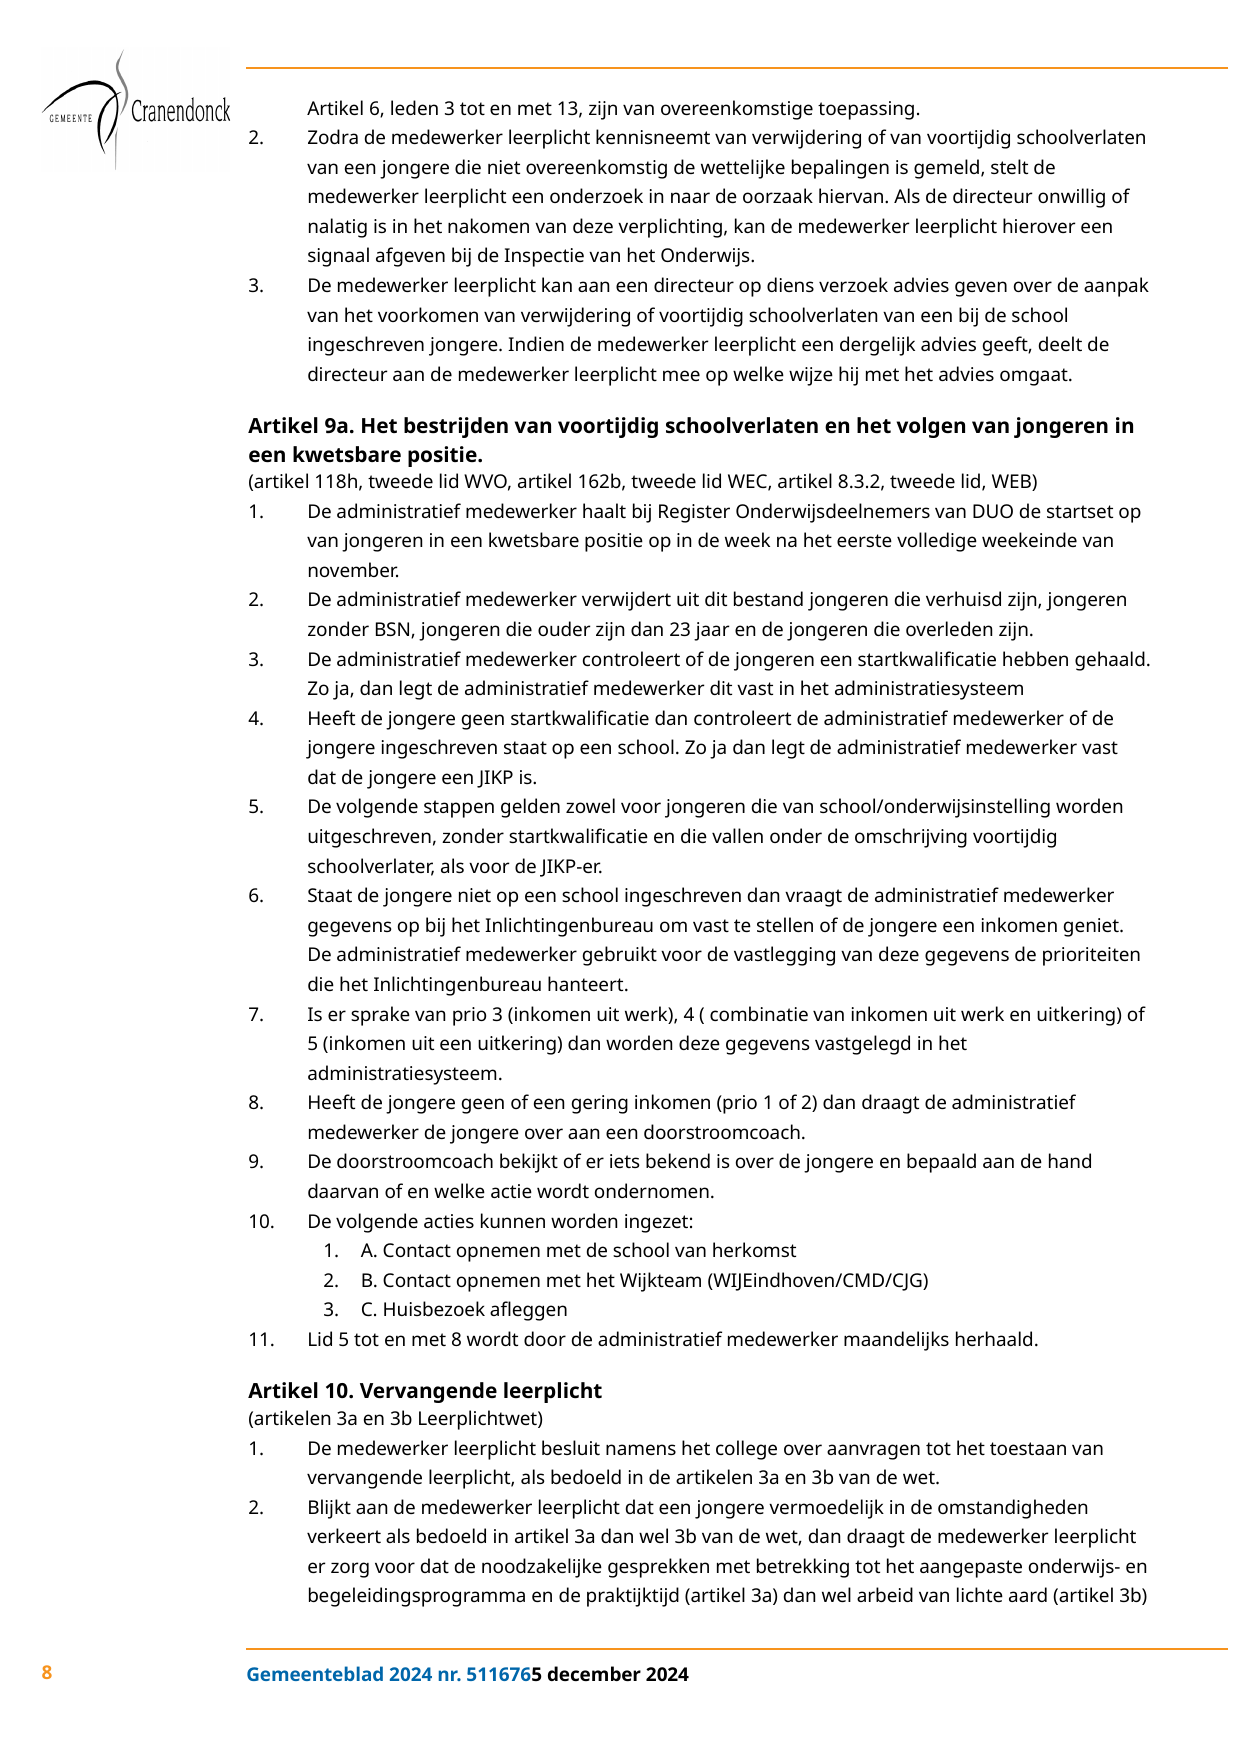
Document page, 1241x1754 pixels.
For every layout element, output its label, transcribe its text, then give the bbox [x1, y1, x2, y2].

list Is er sprake van prio 3 (inkomen uit werk), 4 ( combinatie van inkomen uit werk en uitkering) of 5 (inkomen uit een uitkering) dan worden deze gegevens vastgelegd in het administratiesysteem. [248, 1001, 1152, 1086]
list B. Contact opnemen met het Wijkteam (WIJEindhoven/CMD/CJG) [323, 1267, 1152, 1293]
text (artikel 118h, tweede lid WVO, artikel 162b, tweede lid WEC, artikel 8.3.2, tweede lid, WEB) [248, 468, 1152, 494]
list Heeft de jongere geen startkwalificatie dan controleert de administratief medewerker of de jongere ingeschreven staat op een school. Zo ja dan legt de administratief medewerker vast dat de jongere een JIKP is. [248, 705, 1152, 790]
text Artikel 10. Vervangende leerplicht [248, 1377, 1152, 1405]
list De administratief medewerker haalt bij Register Onderwijsdeelnemers van DUO de startset op van jongeren in een kwetsbare positie op in de week na het eerste volledige weekeinde van november. [248, 498, 1152, 583]
list De administratief medewerker controleert of de jongeren een startkwalificatie hebben gehaald. Zo ja, dan legt de administratief medewerker dit vast in het administratiesysteem [248, 646, 1152, 701]
list C. Huisbezoek afleggen [323, 1297, 1152, 1322]
list De doorstroomcoach bekijkt of er iets bekend is over de jongere en bepaald aan de hand daarvan of en welke actie wordt ondernomen. [248, 1149, 1152, 1204]
list De administratief medewerker verwijdert uit dit bestand jongeren die verhuisd zijn, jongeren zonder BSN, jongeren die ouder zijn dan 23 jaar en de jongeren die overleden zijn. [248, 587, 1152, 642]
list Lid 5 tot en met 8 wordt door de administratief medewerker maandelijks herhaald. [248, 1326, 1152, 1352]
list A. Contact opnemen met de school van herkomst [323, 1237, 1152, 1263]
list Zodra de medewerker leerplicht kennisneemt van verwijdering of van voortijdig schoolverlaten van een jongere die niet overeenkomstig de wettelijke bepalingen is gemeld, stelt de medewerker leerplicht een onderzoek in naar de oorzaak hiervan. Als de directeur onwillig of nalatig is in het nakomen van deze verplichting, kan de medewerker leerplicht hierover een signaal afgeven bij de Inspectie van het Onderwijs. [248, 124, 1152, 268]
list De volgende acties kunnen worden ingezet: [248, 1208, 1152, 1234]
list De volgende stappen gelden zowel voor jongeren die van school/onderwijsinstelling worden uitgeschreven, zonder startkwalificatie en die vallen onder de omschrijving voortijdig schoolverlater, als voor de JIKP-er. [248, 794, 1152, 879]
list Heeft de jongere geen of een gering inkomen (prio 1 of 2) dan draagt de administratief medewerker de jongere over aan een doorstroomcoach. [248, 1089, 1152, 1145]
list Artikel 6, leden 3 tot en met 13, zijn van overeenkomstige toepassing. [248, 95, 1152, 121]
list De medewerker leerplicht kan aan een directeur op diens verzoek advies geven over de aanpak van het voorkomen van verwijdering of voortijdig schoolverlaten van een bij de school ingeschreven jongere. Indien de medewerker leerplicht een dergelijk advies geeft, deelt de directeur aan de medewerker leerplicht mee op welke wijze hij met het advies omgaat. [248, 272, 1152, 387]
text Artikel 9a. Het bestrijden van voortijdig schoolverlaten en het volgen van jongeren in een kwetsbare positie. [248, 411, 1152, 468]
list Blijkt aan de medewerker leerplicht dat een jongere vermoedelijk in de omstandigheden verkeert als bedoeld in artikel 3a dan wel 3b van de wet, dan draagt de medewerker leerplicht er zorg voor dat de noodzakelijke gesprekken met betrekking tot het aangepaste onderwijs- en begeleidingsprogramma en de praktijktijd (artikel 3a) dan wel arbeid van lichte aard (artikel 3b) [248, 1494, 1152, 1608]
text (artikelen 3a en 3b Leerplichtwet) [248, 1405, 1152, 1431]
picture [41, 47, 231, 172]
list Staat de jongere niet op een school ingeschreven dan vraagt de administratief medewerker gegevens op bij het Inlichtingenbureau om vast te stellen of de jongere een inkomen geniet. De administratief medewerker gebruikt voor de vastlegging van deze gegevens de prioriteiten die het Inlichtingenbureau hanteert. [248, 882, 1152, 997]
list De medewerker leerplicht besluit namens het college over aanvragen tot het toestaan van vervangende leerplicht, als bedoeld in de artikelen 3a en 3b van de wet. [248, 1435, 1152, 1490]
